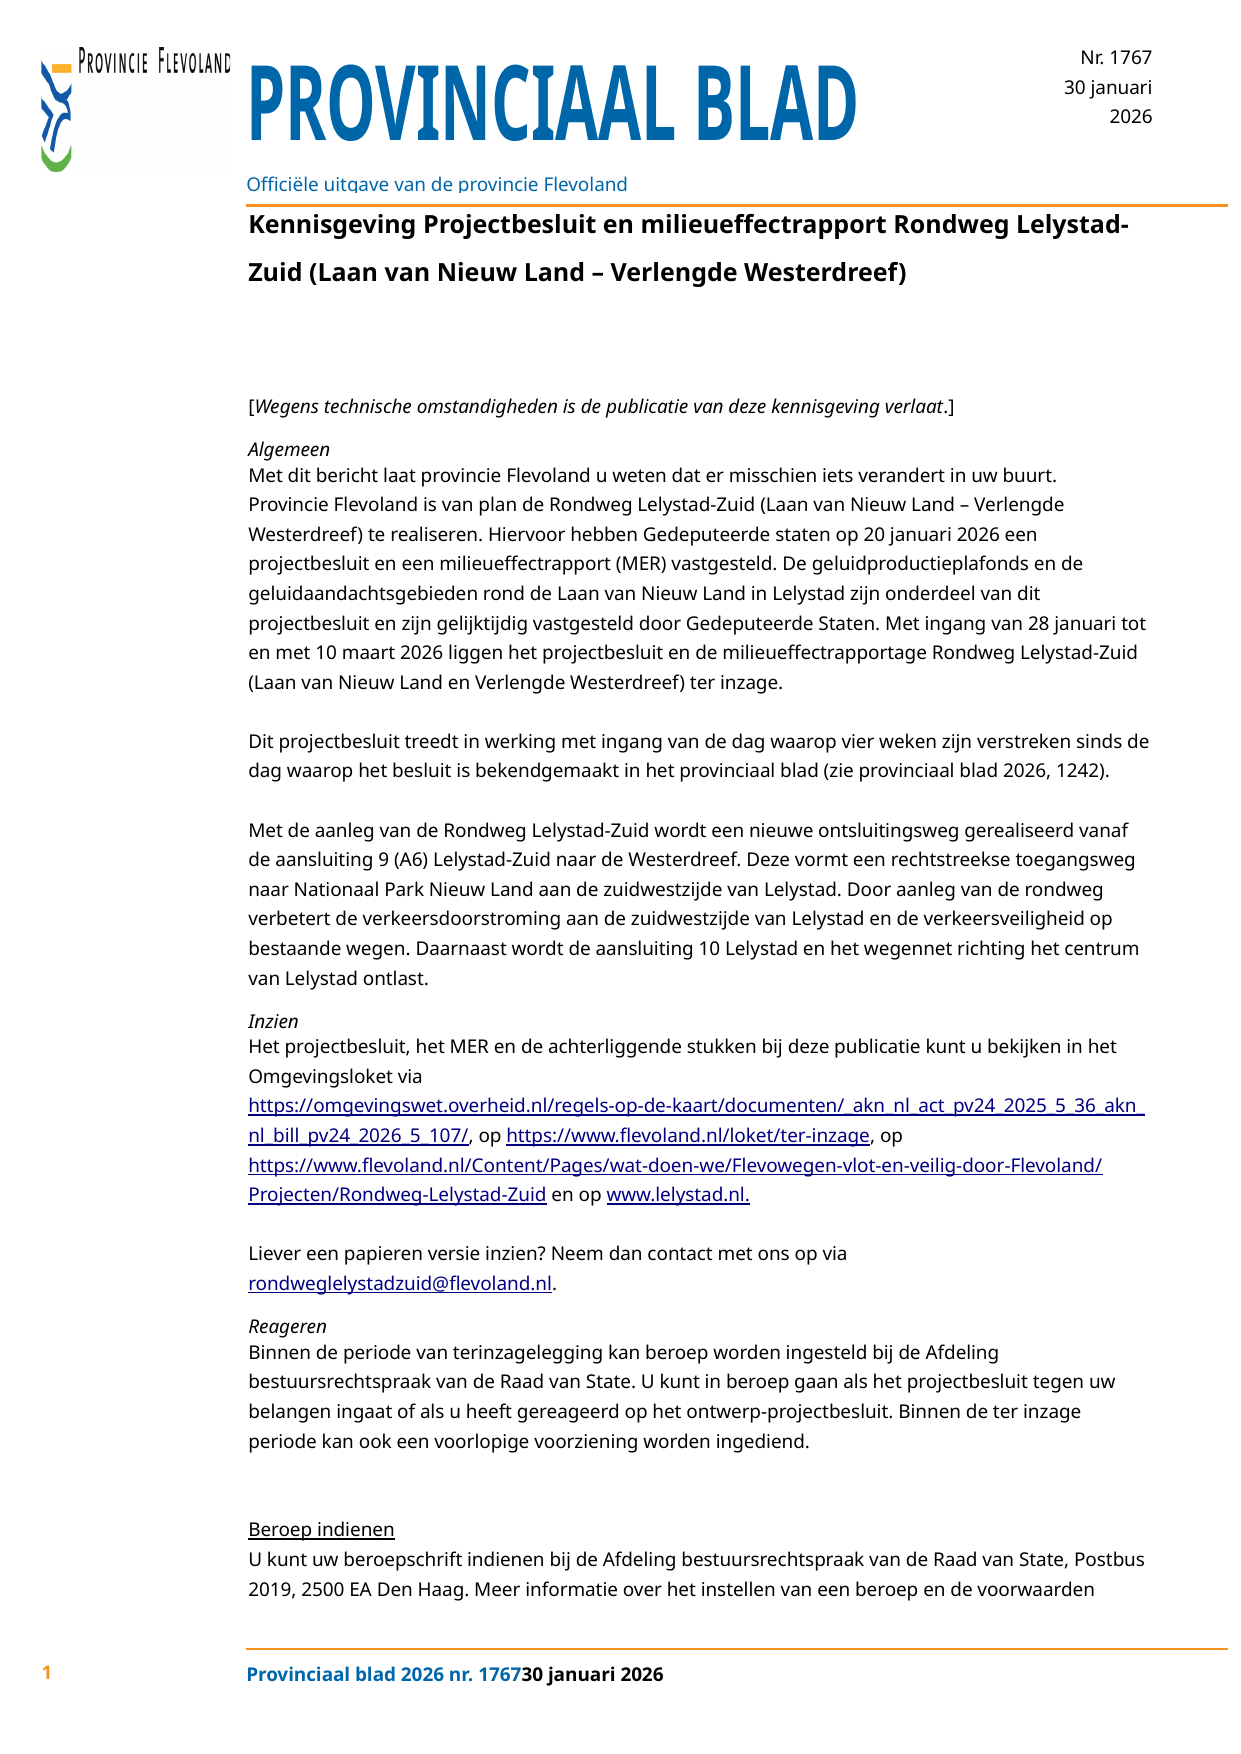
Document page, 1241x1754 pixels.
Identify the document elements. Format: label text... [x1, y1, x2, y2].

picture [41, 47, 231, 172]
text Algemeen [248, 436, 1152, 462]
text Binnen de periode van terinzagelegging kan beroep worden ingesteld bij de Afdeling bestuursrechtspraak van de Raad van State. U kunt in beroep gaan als het projectbesluit tegen uw belangen ingaat of als u heeft gereageerd op het ontwerp-projectbesluit. Binnen de ter inzage periode kan ook een voorlopige voorziening worden ingediend. [248, 1339, 1152, 1453]
text Provincie Flevoland is van plan de Rondweg Lelystad-Zuid (Laan van Nieuw Land – Verlengde Westerdreef) te realiseren. Hiervoor hebben Gedeputeerde staten op 20 januari 2026 een projectbesluit en een milieueffectrapport (MER) vastgesteld. De geluidproductieplafonds en de geluidaandachtsgebieden rond de Laan van Nieuw Land in Lelystad zijn onderdeel van dit projectbesluit en zijn gelijktijdig vastgesteld door Gedeputeerde Staten. Met ingang van 28 januari tot en met 10 maart 2026 liggen het projectbesluit en de milieueffectrapportage Rondweg Lelystad-Zuid (Laan van Nieuw Land en Verlengde Westerdreef) ter inzage. [248, 491, 1152, 694]
text Reageren [248, 1313, 1152, 1339]
text Het projectbesluit, het MER en de achterliggende stukken bij deze publicatie kunt u bekijken in het Omgevingsloket via https://omgevingswet.overheid.nl/regels-op-de-kaart/documenten/_akn_nl_act_pv24_2025_5_36_akn_nl_bill_pv24_2026_5_107/, op https://www.flevoland.nl/loket/ter-inzage, op https://www.flevoland.nl/Content/Pages/wat-doen-we/Flevowegen-vlot-en-veilig-door-Flevoland/Projecten/Rondweg-Lelystad-Zuid en op www.lelystad.nl. [248, 1033, 1152, 1207]
text [Wegens technische omstandigheden is de publicatie van deze kennisgeving verlaat.] [248, 393, 1152, 419]
text U kunt uw beroepschrift indienen bij de Afdeling bestuursrechtspraak van de Raad van State, Postbus 2019, 2500 EA Den Haag. Meer informatie over het instellen van een beroep en de voorwaarden [248, 1546, 1152, 1601]
text Kennisgeving Projectbesluit en milieueffectrapport Rondweg Lelystad-Zuid (Laan van Nieuw Land – Verlengde Westerdreef) [248, 207, 1152, 288]
text Liever een papieren versie inzien? Neem dan contact met ons op via rondweglelystadzuid@flevoland.nl. [248, 1241, 1152, 1296]
text Beroep indienen [248, 1517, 1152, 1542]
text Met dit bericht laat provincie Flevoland u weten dat er misschien iets verandert in uw buurt. [248, 462, 1152, 487]
text Dit projectbesluit treedt in werking met ingang van de dag waarop vier weken zijn verstreken sinds de dag waarop het besluit is bekendgemaakt in het provinciaal blad (zie provinciaal blad 2026, 1242). [248, 728, 1152, 783]
text Inzien [248, 1008, 1152, 1033]
text Met de aanleg van de Rondweg Lelystad-Zuid wordt een nieuwe ontsluitingsweg gerealiseerd vanaf de aansluiting 9 (A6) Lelystad-Zuid naar de Westerdreef. Deze vormt een rechtstreekse toegangsweg naar Nationaal Park Nieuw Land aan de zuidwestzijde van Lelystad. Door aanleg van de rondweg verbetert de verkeersdoorstroming aan de zuidwestzijde van Lelystad en de verkeersveiligheid op bestaande wegen. Daarnaast wordt de aansluiting 10 Lelystad en het wegennet richting het centrum van Lelystad ontlast. [248, 817, 1152, 990]
